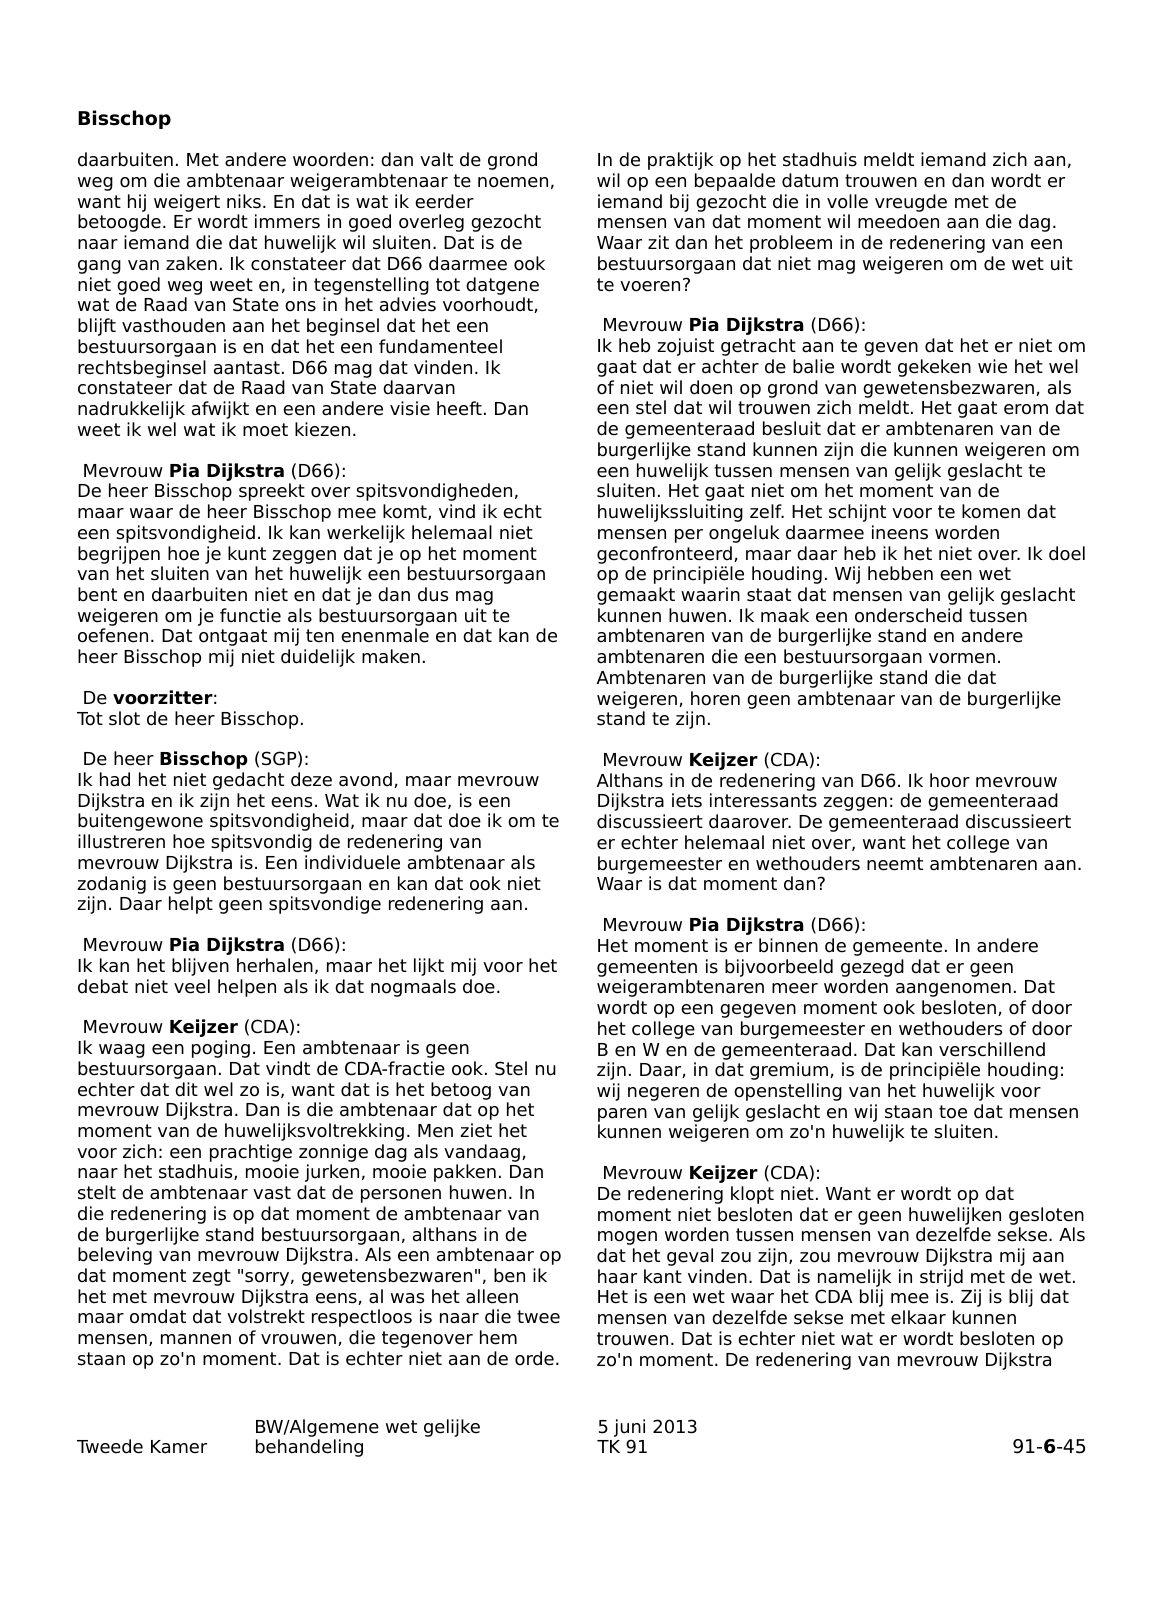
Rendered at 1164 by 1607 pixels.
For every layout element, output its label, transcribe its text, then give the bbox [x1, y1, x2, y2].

text De heer Bisschop (SGP): [77, 749, 567, 770]
text Mevrouw Keijzer (CDA): [596, 750, 1087, 771]
text Ik waag een poging. Een ambtenaar is geen bestuursorgaan. Dat vindt de CDA-fractie ook. Stel nu echter dat dit wel zo is, want dat is het betoog van mevrouw Dijkstra. Dan is die ambtenaar dat op het moment van de huwelijksvoltrekking. Men ziet het voor zich: een prachtige zonnige dag als vandaag, naar het stadhuis, mooie jurken, mooie pakken. Dan stelt de ambtenaar vast dat de personen huwen. In die redenering is op dat moment de ambtenaar van de burgerlijke stand bestuursorgaan, althans in de beleving van mevrouw Dijkstra. Als een ambtenaar op dat moment zegt "sorry, gewetensbezwaren", ben ik het met mevrouw Dijkstra eens, al was het alleen maar omdat dat volstrekt respectloos is naar die twee mensen, mannen of vrouwen, die tegenover hem staan op zo'n moment. Dat is echter niet aan de orde. [77, 1038, 567, 1369]
text Het moment is er binnen de gemeente. In andere gemeenten is bijvoorbeeld gezegd dat er geen weigerambtenaren meer worden aangenomen. Dat wordt op een gegeven moment ook besloten, of door het college van burgemeester en wethouders of door B en W en de gemeenteraad. Dat kan verschillend zijn. Daar, in dat gremium, is de principiële houding: wij negeren de openstelling van het huwelijk voor paren van gelijk geslacht en wij staan toe dat mensen kunnen weigeren om zo'n huwelijk te sluiten. [596, 936, 1087, 1143]
text Mevrouw Pia Dijkstra (D66): [596, 915, 1087, 936]
text Ik kan het blijven herhalen, maar het lijkt mij voor het debat niet veel helpen als ik dat nogmaals doe. [77, 956, 567, 997]
text Ik had het niet gedacht deze avond, maar mevrouw Dijkstra en ik zijn het eens. Wat ik nu doe, is een buitengewone spitsvondigheid, maar dat doe ik om te illustreren hoe spitsvondig de redenering van mevrouw Dijkstra is. Een individuele ambtenaar als zodanig is geen bestuursorgaan en kan dat ook niet zijn. Daar helpt geen spitsvondige redenering aan. [77, 770, 567, 915]
text Ik heb zojuist getracht aan te geven dat het er niet om gaat dat er achter de balie wordt gekeken wie het wel of niet wil doen op grond van gewetensbezwaren, als een stel dat wil trouwen zich meldt. Het gaat erom dat de gemeenteraad besluit dat er ambtenaren van de burgerlijke stand kunnen zijn die kunnen weigeren om een huwelijk tussen mensen van gelijk geslacht te sluiten. Het gaat niet om het moment van de huwelijkssluiting zelf. Het schijnt voor te komen dat mensen per ongeluk daarmee ineens worden geconfronteerd, maar daar heb ik het niet over. Ik doel op de principiële houding. Wij hebben een wet gemaakt waarin staat dat mensen van gelijk geslacht kunnen huwen. Ik maak een onderscheid tussen ambtenaren van de burgerlijke stand en andere ambtenaren die een bestuursorgaan vormen. Ambtenaren van de burgerlijke stand die dat weigeren, horen geen ambtenaar van de burgerlijke stand te zijn. [596, 336, 1087, 730]
text Mevrouw Pia Dijkstra (D66): [77, 935, 567, 956]
text De heer Bisschop spreekt over spitsvondigheden, maar waar de heer Bisschop mee komt, vind ik echt een spitsvondigheid. Ik kan werkelijk helemaal niet begrijpen hoe je kunt zeggen dat je op het moment van het sluiten van het huwelijk een bestuursorgaan bent en daarbuiten niet en dat je dan dus mag weigeren om je functie als bestuursorgaan uit te oefenen. Dat ontgaat mij ten enenmale en dat kan de heer Bisschop mij niet duidelijk maken. [77, 481, 567, 668]
text In de praktijk op het stadhuis meldt iemand zich aan, wil op een bepaalde datum trouwen en dan wordt er iemand bij gezocht die in volle vreugde met de mensen van dat moment wil meedoen aan die dag. Waar zit dan het probleem in de redenering van een bestuursorgaan dat niet mag weigeren om de wet uit te voeren? [596, 150, 1087, 295]
text Mevrouw Pia Dijkstra (D66): [596, 315, 1087, 336]
text Althans in de redenering van D66. Ik hoor mevrouw Dijkstra iets interessants zeggen: de gemeenteraad discussieert daarover. De gemeenteraad discussieert er echter helemaal niet over, want het college van burgemeester en wethouders neemt ambtenaren aan. Waar is dat moment dan? [596, 771, 1087, 895]
text daarbuiten. Met andere woorden: dan valt de grond weg om die ambtenaar weigerambtenaar te noemen, want hij weigert niks. En dat is wat ik eerder betoogde. Er wordt immers in goed overleg gezocht naar iemand die dat huwelijk wil sluiten. Dat is de gang van zaken. Ik constateer dat D66 daarmee ook niet goed weg weet en, in tegenstelling tot datgene wat de Raad van State ons in het advies voorhoudt, blijft vasthouden aan het beginsel dat het een bestuursorgaan is en dat het een fundamenteel rechtsbeginsel aantast. D66 mag dat vinden. Ik constateer dat de Raad van State daarvan nadrukkelijk afwijkt en een andere visie heeft. Dan weet ik wel wat ik moet kiezen. [77, 150, 567, 440]
text Mevrouw Pia Dijkstra (D66): [77, 460, 567, 481]
text Tot slot de heer Bisschop. [77, 708, 567, 729]
text Mevrouw Keijzer (CDA): [596, 1163, 1087, 1184]
text Mevrouw Keijzer (CDA): [77, 1017, 567, 1038]
text De voorzitter: [77, 688, 567, 708]
text De redenering klopt niet. Want er wordt op dat moment niet besloten dat er geen huwelijken gesloten mogen worden tussen mensen van dezelfde sekse. Als dat het geval zou zijn, zou mevrouw Dijkstra mij aan haar kant vinden. Dat is namelijk in strijd met de wet. Het is een wet waar het CDA blij mee is. Zij is blij dat mensen van dezelfde sekse met elkaar kunnen trouwen. Dat is echter niet wat er wordt besloten op zo'n moment. De redenering van mevrouw Dijkstra [596, 1184, 1087, 1370]
